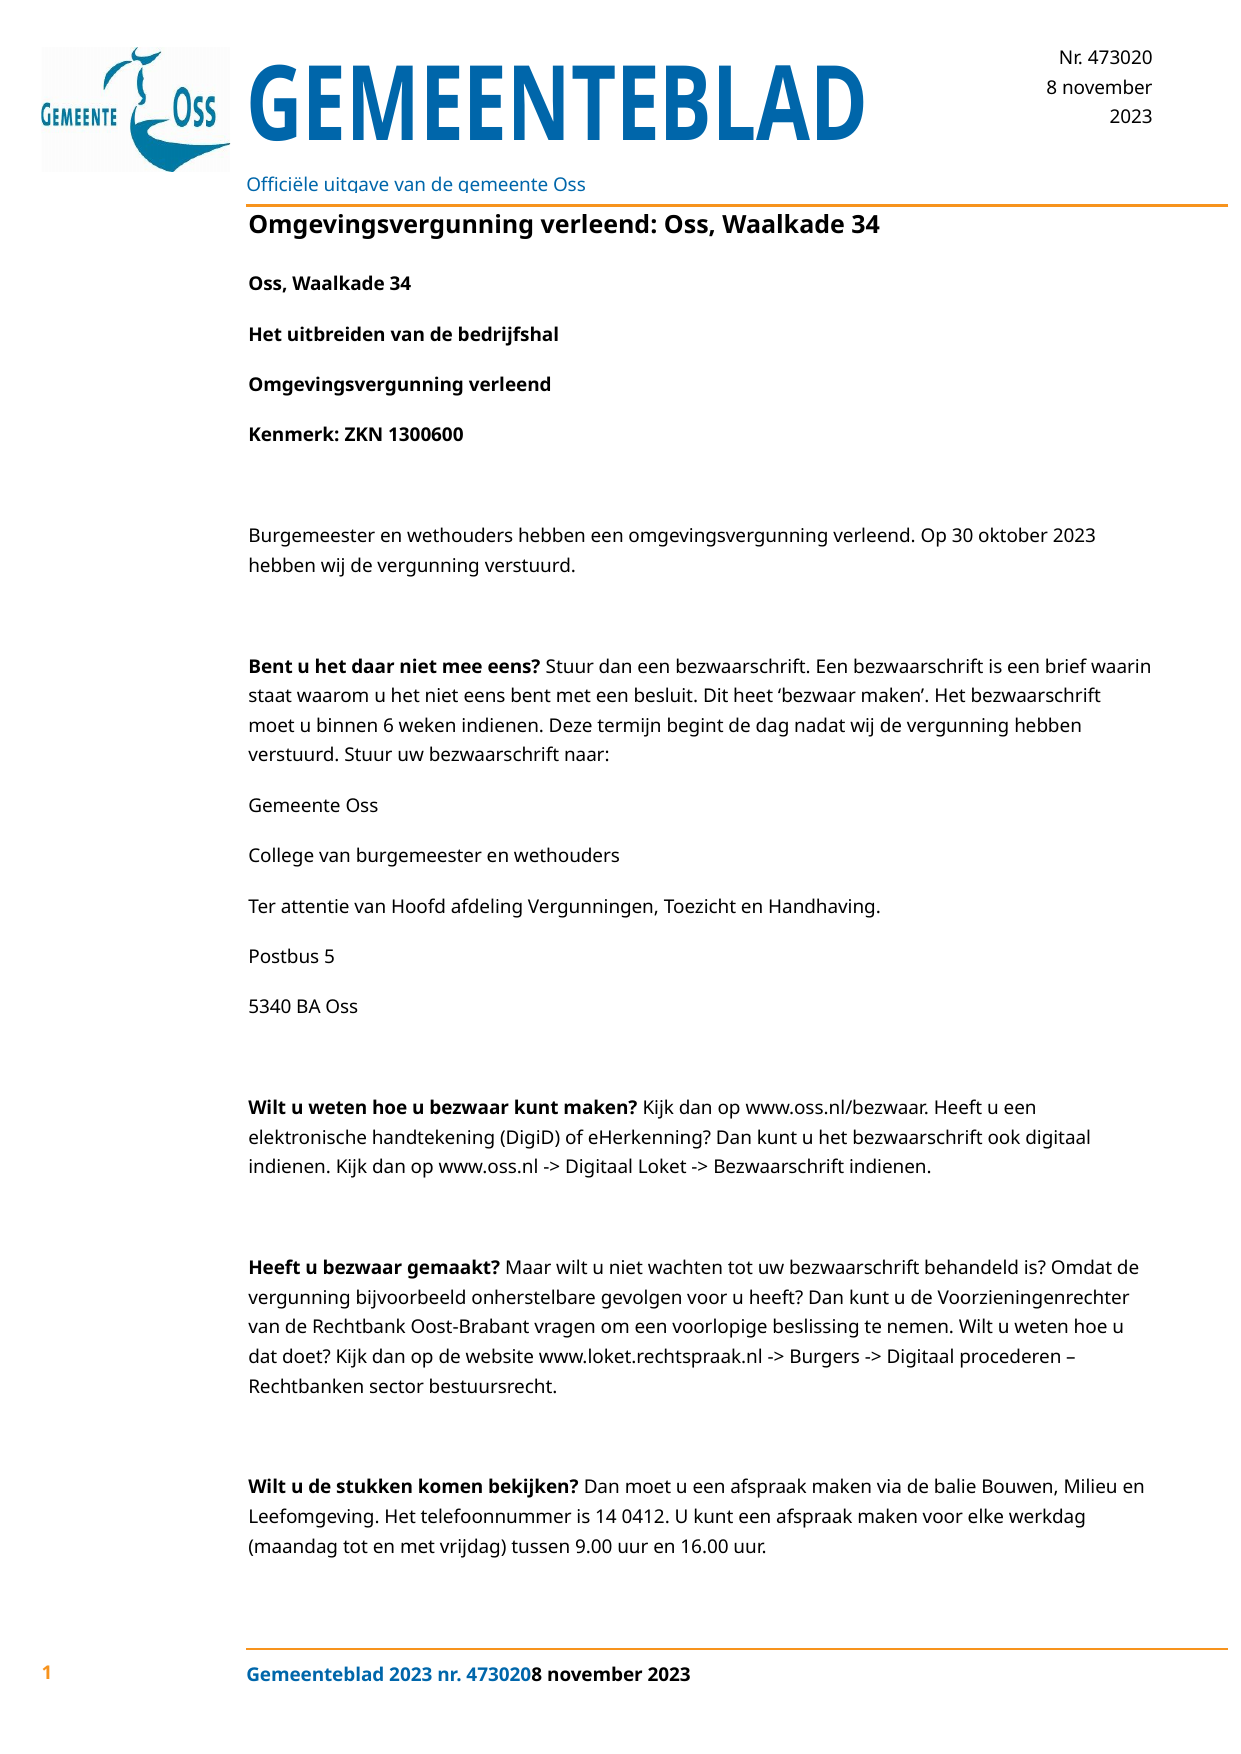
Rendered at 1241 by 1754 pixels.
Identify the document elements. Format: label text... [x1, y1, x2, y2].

text Kenmerk: ZKN 1300600 [248, 422, 1152, 447]
text College van burgemeester en wethouders [248, 842, 1152, 868]
text Omgevingsvergunning verleend [248, 371, 1152, 397]
text Burgemeester en wethouders hebben een omgevingsvergunning verleend. Op 30 oktober 2023 hebben wij de vergunning verstuurd. [248, 522, 1152, 578]
text Gemeente Oss [248, 792, 1152, 818]
text Oss, Waalkade 34 [248, 270, 1152, 296]
picture [41, 47, 231, 172]
text Heeft u bezwaar gemaakt? Maar wilt u niet wachten tot uw bezwaarschrift behandeld is? Omdat de vergunning bijvoorbeeld onherstelbare gevolgen voor u heeft? Dan kunt u de Voorzieningenrechter van de Rechtbank Oost-Brabant vragen om een voorlopige beslissing te nemen. Wilt u weten hoe u dat doet? Kijk dan op de website www.loket.rechtspraak.nl -> Burgers -> Digitaal procederen – Rechtbanken sector bestuursrecht. [248, 1254, 1152, 1398]
text Het uitbreiden van de bedrijfshal [248, 321, 1152, 346]
text 5340 BA Oss [248, 994, 1152, 1019]
text Bent u het daar niet mee eens? Stuur dan een bezwaarschrift. Een bezwaarschrift is een brief waarin staat waarom u het niet eens bent met een besluit. Dit heet ‘bezwaar maken’. Het bezwaarschrift moet u binnen 6 weken indienen. Deze termijn begint de dag nadat wij de vergunning hebben verstuurd. Stuur uw bezwaarschrift naar: [248, 653, 1152, 767]
text Postbus 5 [248, 943, 1152, 969]
text Ter attentie van Hoofd afdeling Vergunningen, Toezicht en Handhaving. [248, 893, 1152, 918]
text Omgevingsvergunning verleend: Oss, Waalkade 34 [248, 207, 1152, 241]
text Wilt u weten hoe u bezwaar kunt maken? Kijk dan op www.oss.nl/bezwaar. Heeft u een elektronische handtekening (DigiD) of eHerkenning? Dan kunt u het bezwaarschrift ook digitaal indienen. Kijk dan op www.oss.nl -> Digitaal Loket -> Bezwaarschrift indienen. [248, 1094, 1152, 1179]
text Wilt u de stukken komen bekijken? Dan moet u een afspraak maken via de balie Bouwen, Milieu en Leefomgeving. Het telefoonnummer is 14 0412. U kunt een afspraak maken voor elke werkdag (maandag tot en met vrijdag) tussen 9.00 uur en 16.00 uur. [248, 1474, 1152, 1558]
